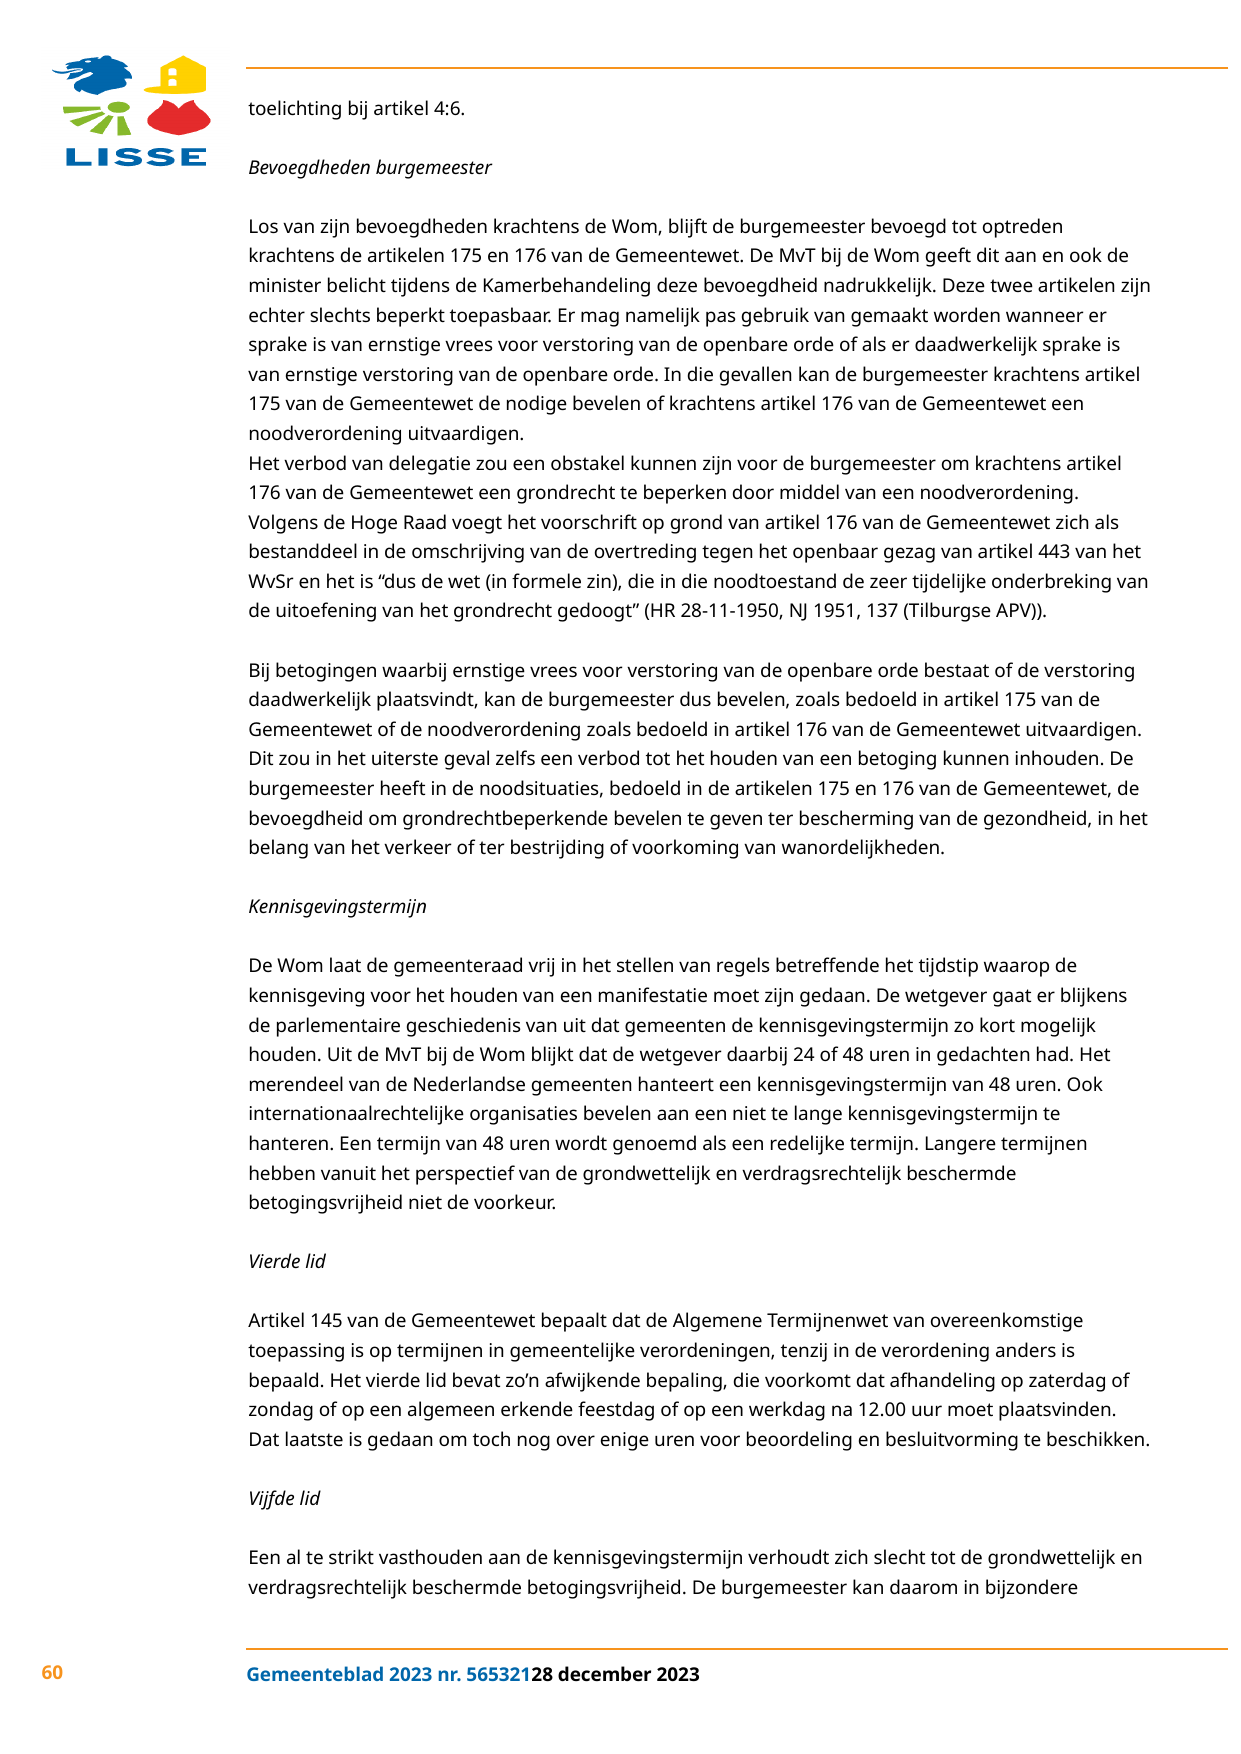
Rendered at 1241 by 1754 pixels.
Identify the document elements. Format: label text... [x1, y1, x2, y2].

text Vijfde lid [248, 1485, 1152, 1511]
text Het verbod van delegatie zou een obstakel kunnen zijn voor de burgemeester om krachtens artikel 176 van de Gemeentewet een grondrecht te beperken door middel van een noodverordening. Volgens de Hoge Raad voegt het voorschrift op grond van artikel 176 van de Gemeentewet zich als bestanddeel in de omschrijving van de overtreding tegen het openbaar gezag van artikel 443 van het WvSr en het is “dus de wet (in formele zin), die in die noodtoestand de zeer tijdelijke onderbreking van de uitoefening van het grondrecht gedoogt” (HR 28-11-1950, NJ 1951, 137 (Tilburgse APV)). [248, 450, 1152, 623]
text Bij betogingen waarbij ernstige vrees voor verstoring van de openbare orde bestaat of de verstoring daadwerkelijk plaatsvindt, kan de burgemeester dus bevelen, zoals bedoeld in artikel 175 van de Gemeentewet of de noodverordening zoals bedoeld in artikel 176 van de Gemeentewet uitvaardigen. Dit zou in het uiterste geval zelfs een verbod tot het houden van een betoging kunnen inhouden. De burgemeester heeft in de noodsituaties, bedoeld in de artikelen 175 en 176 van de Gemeentewet, de bevoegdheid om grondrechtbeperkende bevelen te geven ter bescherming van de gezondheid, in het belang van het verkeer of ter bestrijding of voorkoming van wanordelijkheden. [248, 657, 1152, 860]
text Kennisgevingstermijn [248, 893, 1152, 919]
picture [41, 47, 231, 172]
text Een al te strikt vasthouden aan de kennisgevingstermijn verhoudt zich slecht tot de grondwettelijk en verdragsrechtelijk beschermde betogingsvrijheid. De burgemeester kan daarom in bijzondere [248, 1544, 1152, 1600]
text Vierde lid [248, 1248, 1152, 1274]
text De Wom laat de gemeenteraad vrij in het stellen van regels betreffende het tijdstip waarop de kennisgeving voor het houden van een manifestatie moet zijn gedaan. De wetgever gaat er blijkens de parlementaire geschiedenis van uit dat gemeenten de kennisgevingstermijn zo kort mogelijk houden. Uit de MvT bij de Wom blijkt dat de wetgever daarbij 24 of 48 uren in gedachten had. Het merendeel van de Nederlandse gemeenten hanteert een kennisgevingstermijn van 48 uren. Ook internationaalrechtelijke organisaties bevelen aan een niet te lange kennisgevingstermijn te hanteren. Een termijn van 48 uren wordt genoemd als een redelijke termijn. Langere termijnen hebben vanuit het perspectief van de grondwettelijk en verdragsrechtelijk beschermde betogingsvrijheid niet de voorkeur. [248, 953, 1152, 1215]
text Bevoegdheden burgemeester [248, 154, 1152, 180]
text toelichting bij artikel 4:6. [248, 95, 1152, 121]
text Artikel 145 van de Gemeentewet bepaalt dat de Algemene Termijnenwet van overeenkomstige toepassing is op termijnen in gemeentelijke verordeningen, tenzij in de verordening anders is bepaald. Het vierde lid bevat zo’n afwijkende bepaling, die voorkomt dat afhandeling op zaterdag of zondag of op een algemeen erkende feestdag of op een werkdag na 12.00 uur moet plaatsvinden. Dat laatste is gedaan om toch nog over enige uren voor beoordeling en besluitvorming te beschikken. [248, 1308, 1152, 1452]
text Los van zijn bevoegdheden krachtens de Wom, blijft de burgemeester bevoegd tot optreden krachtens de artikelen 175 en 176 van de Gemeentewet. De MvT bij de Wom geeft dit aan en ook de minister belicht tijdens de Kamerbehandeling deze bevoegdheid nadrukkelijk. Deze twee artikelen zijn echter slechts beperkt toepasbaar. Er mag namelijk pas gebruik van gemaakt worden wanneer er sprake is van ernstige vrees voor verstoring van de openbare orde of als er daadwerkelijk sprake is van ernstige verstoring van de openbare orde. In die gevallen kan de burgemeester krachtens artikel 175 van de Gemeentewet de nodige bevelen of krachtens artikel 176 van de Gemeentewet een noodverordening uitvaardigen. [248, 213, 1152, 446]
